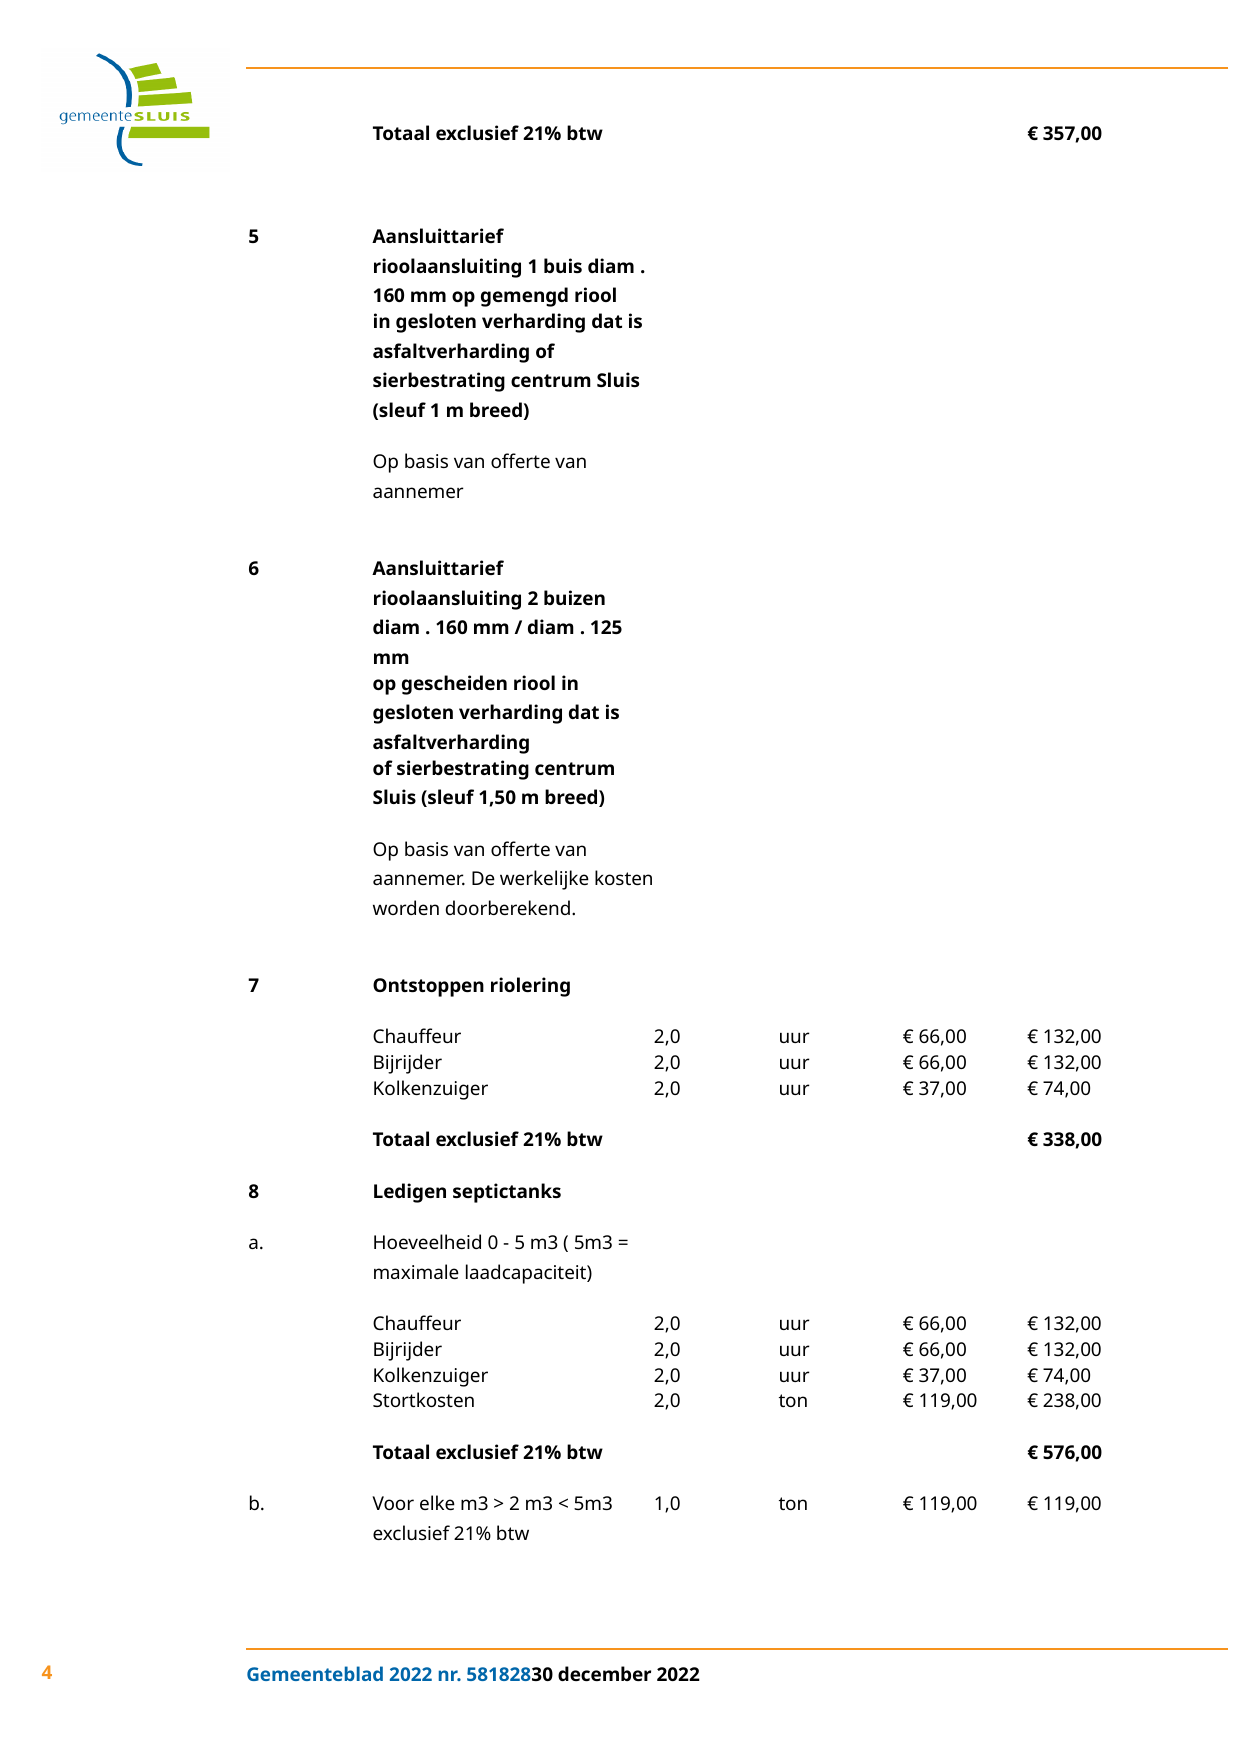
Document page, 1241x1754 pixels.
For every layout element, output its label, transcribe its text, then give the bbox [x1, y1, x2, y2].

table_cell [373, 810, 654, 836]
table_cell [778, 1126, 903, 1152]
table_cell [778, 1465, 903, 1491]
table_cell [1027, 224, 1152, 308]
table_cell [248, 921, 372, 946]
table_cell [903, 946, 1027, 972]
table_cell [903, 1546, 1027, 1572]
table_cell € 357,00 [1027, 121, 1152, 146]
table_cell [778, 308, 903, 423]
table_cell [248, 1152, 372, 1178]
table_cell [1027, 308, 1152, 423]
table_cell € 132,00 [1027, 1049, 1152, 1075]
table_cell [778, 1572, 903, 1597]
table_cell [778, 1413, 903, 1439]
table_cell 8 [248, 1178, 372, 1204]
table_cell [1027, 198, 1152, 223]
table_cell Chauffeur [373, 1024, 654, 1049]
table_cell € 37,00 [903, 1075, 1027, 1101]
table_cell [248, 1388, 372, 1413]
table_cell ton [778, 1491, 903, 1546]
table_cell € 576,00 [1027, 1439, 1152, 1465]
table_cell [1027, 1229, 1152, 1285]
table_cell Totaal exclusief 21% btw [373, 1439, 654, 1465]
table_cell € 132,00 [1027, 1336, 1152, 1362]
table_cell Totaal exclusief 21% btw [373, 1126, 654, 1152]
table_cell [778, 810, 903, 836]
table_cell [778, 121, 903, 146]
table_cell [373, 146, 654, 172]
table_cell [248, 1101, 372, 1126]
table_cell [1027, 1204, 1152, 1229]
table_cell [248, 146, 372, 172]
table_cell [903, 1152, 1027, 1178]
table_cell [903, 449, 1027, 504]
table_cell [903, 1465, 1027, 1491]
table_cell [1027, 1152, 1152, 1178]
table_cell [1027, 946, 1152, 972]
table_cell € 132,00 [1027, 1024, 1152, 1049]
table_cell [778, 1229, 903, 1285]
table_cell [903, 1229, 1027, 1285]
table_cell € 119,00 [903, 1491, 1027, 1546]
table_cell [778, 1152, 903, 1178]
table_cell [654, 308, 778, 423]
table_cell Op basis van offerte van aannemer [373, 449, 654, 504]
table_cell [373, 1204, 654, 1229]
table_cell [248, 449, 372, 504]
table_cell [778, 95, 903, 121]
table_cell [903, 972, 1027, 998]
table_cell € 74,00 [1027, 1362, 1152, 1388]
table_cell [654, 836, 778, 921]
table_cell [1027, 1285, 1152, 1310]
table_cell [248, 1126, 372, 1152]
table_cell [778, 755, 903, 810]
table_cell [1027, 95, 1152, 121]
table_cell [373, 530, 654, 555]
table_cell 5 [248, 224, 372, 308]
table_cell 2,0 [654, 1388, 778, 1413]
table_cell € 66,00 [903, 1310, 1027, 1336]
table_cell [903, 998, 1027, 1023]
table_cell [654, 946, 778, 972]
table_cell 2,0 [654, 1024, 778, 1049]
table_cell Hoeveelheid 0 - 5 m3 ( 5m3 = maximale laadcapaciteit) [373, 1229, 654, 1285]
table_cell € 66,00 [903, 1049, 1027, 1075]
table_cell [1027, 810, 1152, 836]
table_cell [373, 921, 654, 946]
table_cell 2,0 [654, 1049, 778, 1075]
table_cell [903, 1101, 1027, 1126]
table_cell € 66,00 [903, 1336, 1027, 1362]
table_cell Bijrijder [373, 1049, 654, 1075]
table_cell [1027, 921, 1152, 946]
table_cell [248, 308, 372, 423]
table_cell Stortkosten [373, 1388, 654, 1413]
table_cell [654, 921, 778, 946]
table_cell [654, 504, 778, 529]
table_cell [778, 224, 903, 308]
table_cell [1027, 670, 1152, 755]
table_cell of sierbestrating centrum Sluis (sleuf 1,50 m breed) [373, 755, 654, 810]
table_cell [778, 198, 903, 223]
table_cell [778, 836, 903, 921]
table_cell 2,0 [654, 1336, 778, 1362]
table_cell [654, 449, 778, 504]
table_cell [778, 946, 903, 972]
table_cell [903, 810, 1027, 836]
table_cell [778, 670, 903, 755]
table_cell [248, 1362, 372, 1388]
table_cell uur [778, 1336, 903, 1362]
table_cell [778, 449, 903, 504]
table_cell [1027, 146, 1152, 172]
table_cell [654, 1465, 778, 1491]
table_cell [248, 530, 372, 555]
table_cell Bijrijder [373, 1336, 654, 1362]
table_cell uur [778, 1024, 903, 1049]
table_cell [778, 1285, 903, 1310]
table_cell [248, 670, 372, 755]
table_cell [654, 1229, 778, 1285]
table_cell [248, 1336, 372, 1362]
table_cell [1027, 172, 1152, 198]
table_cell Aansluittarief rioolaansluiting 1 buis diam . 160 mm op gemengd riool [373, 224, 654, 308]
table_cell € 37,00 [903, 1362, 1027, 1388]
table_cell [373, 95, 654, 121]
table_cell [373, 946, 654, 972]
table_cell € 119,00 [1027, 1491, 1152, 1546]
table_cell [373, 1546, 654, 1572]
table_cell Aansluittarief rioolaansluiting 2 buizen diam . 160 mm / diam . 125 mm [373, 555, 654, 670]
table_cell [1027, 1546, 1152, 1572]
picture [41, 47, 231, 172]
table_cell [778, 146, 903, 172]
table_cell [1027, 1413, 1152, 1439]
table_cell [654, 95, 778, 121]
table_cell [903, 1178, 1027, 1204]
table_cell [903, 121, 1027, 146]
table_cell € 238,00 [1027, 1388, 1152, 1413]
table_cell [654, 1126, 778, 1152]
table_cell [903, 530, 1027, 555]
table_cell uur [778, 1049, 903, 1075]
table_cell [903, 504, 1027, 529]
table_cell [654, 172, 778, 198]
table_cell € 74,00 [1027, 1075, 1152, 1101]
table_cell [373, 1285, 654, 1310]
table_cell [654, 1572, 778, 1597]
table_cell [248, 1024, 372, 1049]
table_cell [248, 1049, 372, 1075]
table_cell [1027, 755, 1152, 810]
table_cell [778, 555, 903, 670]
table_cell [373, 172, 654, 198]
table_cell [778, 1178, 903, 1204]
table_cell 2,0 [654, 1310, 778, 1336]
table_cell [248, 755, 372, 810]
table_cell [778, 423, 903, 448]
table_cell [1027, 1101, 1152, 1126]
table_cell [248, 95, 372, 121]
table_cell [248, 1465, 372, 1491]
table_cell [1027, 836, 1152, 921]
table_cell [248, 121, 372, 146]
table_cell [248, 172, 372, 198]
table_cell Kolkenzuiger [373, 1362, 654, 1388]
table_cell [1027, 449, 1152, 504]
table_cell € 119,00 [903, 1388, 1027, 1413]
table_cell [1027, 1572, 1152, 1597]
table_cell Voor elke m3 > 2 m3 < 5m3 exclusief 21% btw [373, 1491, 654, 1546]
table_cell [778, 921, 903, 946]
table_cell [654, 1546, 778, 1572]
table_cell [373, 1101, 654, 1126]
table_cell [654, 670, 778, 755]
table_cell [248, 810, 372, 836]
table_cell 1,0 [654, 1491, 778, 1546]
table_cell uur [778, 1310, 903, 1336]
table_cell Op basis van offerte van aannemer. De werkelijke kosten worden doorberekend. [373, 836, 654, 921]
table_cell [373, 1572, 654, 1597]
table_cell [1027, 504, 1152, 529]
table_cell 7 [248, 972, 372, 998]
table_cell [248, 1546, 372, 1572]
table_cell [654, 224, 778, 308]
table_cell [654, 1285, 778, 1310]
table_cell [654, 530, 778, 555]
table_cell [1027, 1178, 1152, 1204]
table_cell [778, 530, 903, 555]
table_cell uur [778, 1362, 903, 1388]
table_cell [248, 836, 372, 921]
table_cell [903, 198, 1027, 223]
table_cell [373, 1152, 654, 1178]
table_cell 2,0 [654, 1362, 778, 1388]
table_cell [903, 224, 1027, 308]
table_cell [778, 172, 903, 198]
table_cell op gescheiden riool in gesloten verharding dat is asfaltverharding [373, 670, 654, 755]
table_cell [248, 504, 372, 529]
table_cell [654, 198, 778, 223]
table_cell [654, 972, 778, 998]
table_cell [903, 1439, 1027, 1465]
table_cell [654, 1413, 778, 1439]
table_cell Chauffeur [373, 1310, 654, 1336]
table_cell [248, 1439, 372, 1465]
table_cell [373, 1413, 654, 1439]
table_cell [373, 998, 654, 1023]
table_cell [654, 1101, 778, 1126]
table_cell ton [778, 1388, 903, 1413]
table_cell [248, 1204, 372, 1229]
table_cell 2,0 [654, 1075, 778, 1101]
table_cell € 66,00 [903, 1024, 1027, 1049]
table_cell [778, 972, 903, 998]
table_cell [654, 146, 778, 172]
table_cell [1027, 423, 1152, 448]
table_cell [248, 423, 372, 448]
table_cell [248, 946, 372, 972]
table_cell Kolkenzuiger [373, 1075, 654, 1101]
table_cell € 338,00 [1027, 1126, 1152, 1152]
table_cell [248, 198, 372, 223]
table_cell [373, 198, 654, 223]
table_cell [654, 555, 778, 670]
table_cell in gesloten verharding dat is asfaltverharding of sierbestrating centrum Sluis (sleuf 1 m breed) [373, 308, 654, 423]
table_cell [248, 1285, 372, 1310]
table_cell [1027, 530, 1152, 555]
table_cell 6 [248, 555, 372, 670]
table_cell uur [778, 1075, 903, 1101]
table_cell [654, 1152, 778, 1178]
table_cell [903, 555, 1027, 670]
table_cell [654, 998, 778, 1023]
table_cell [903, 1126, 1027, 1152]
table_cell [778, 1101, 903, 1126]
table_cell [373, 504, 654, 529]
table_cell [654, 1204, 778, 1229]
table_cell [903, 95, 1027, 121]
table_cell [654, 121, 778, 146]
table_cell [248, 998, 372, 1023]
table_cell [903, 670, 1027, 755]
table_cell [654, 423, 778, 448]
table_cell [654, 1178, 778, 1204]
table_cell [654, 810, 778, 836]
table_cell [373, 423, 654, 448]
table_cell [248, 1310, 372, 1336]
table_cell Ontstoppen riolering [373, 972, 654, 998]
table_cell [1027, 1465, 1152, 1491]
table_cell b. [248, 1491, 372, 1546]
table_cell [1027, 555, 1152, 670]
table_cell [903, 836, 1027, 921]
table_cell [778, 1439, 903, 1465]
table_cell [778, 998, 903, 1023]
table_cell [373, 1465, 654, 1491]
table_cell [903, 1204, 1027, 1229]
table_cell € 132,00 [1027, 1310, 1152, 1336]
table_cell [778, 1546, 903, 1572]
table_cell [903, 1285, 1027, 1310]
table_cell [903, 755, 1027, 810]
table_cell [778, 504, 903, 529]
table_cell [248, 1572, 372, 1597]
table_cell [903, 921, 1027, 946]
table_cell [248, 1075, 372, 1101]
table_cell [903, 1413, 1027, 1439]
table_cell [903, 423, 1027, 448]
table_cell [903, 172, 1027, 198]
table_cell [1027, 998, 1152, 1023]
table_cell [654, 1439, 778, 1465]
table_cell [778, 1204, 903, 1229]
table_cell [903, 1572, 1027, 1597]
table_cell [903, 146, 1027, 172]
table_cell [654, 755, 778, 810]
table_cell a. [248, 1229, 372, 1285]
table_cell [248, 1413, 372, 1439]
table_cell [1027, 972, 1152, 998]
table_cell Ledigen septictanks [373, 1178, 654, 1204]
table_cell [903, 308, 1027, 423]
table_cell Totaal exclusief 21% btw [373, 121, 654, 146]
